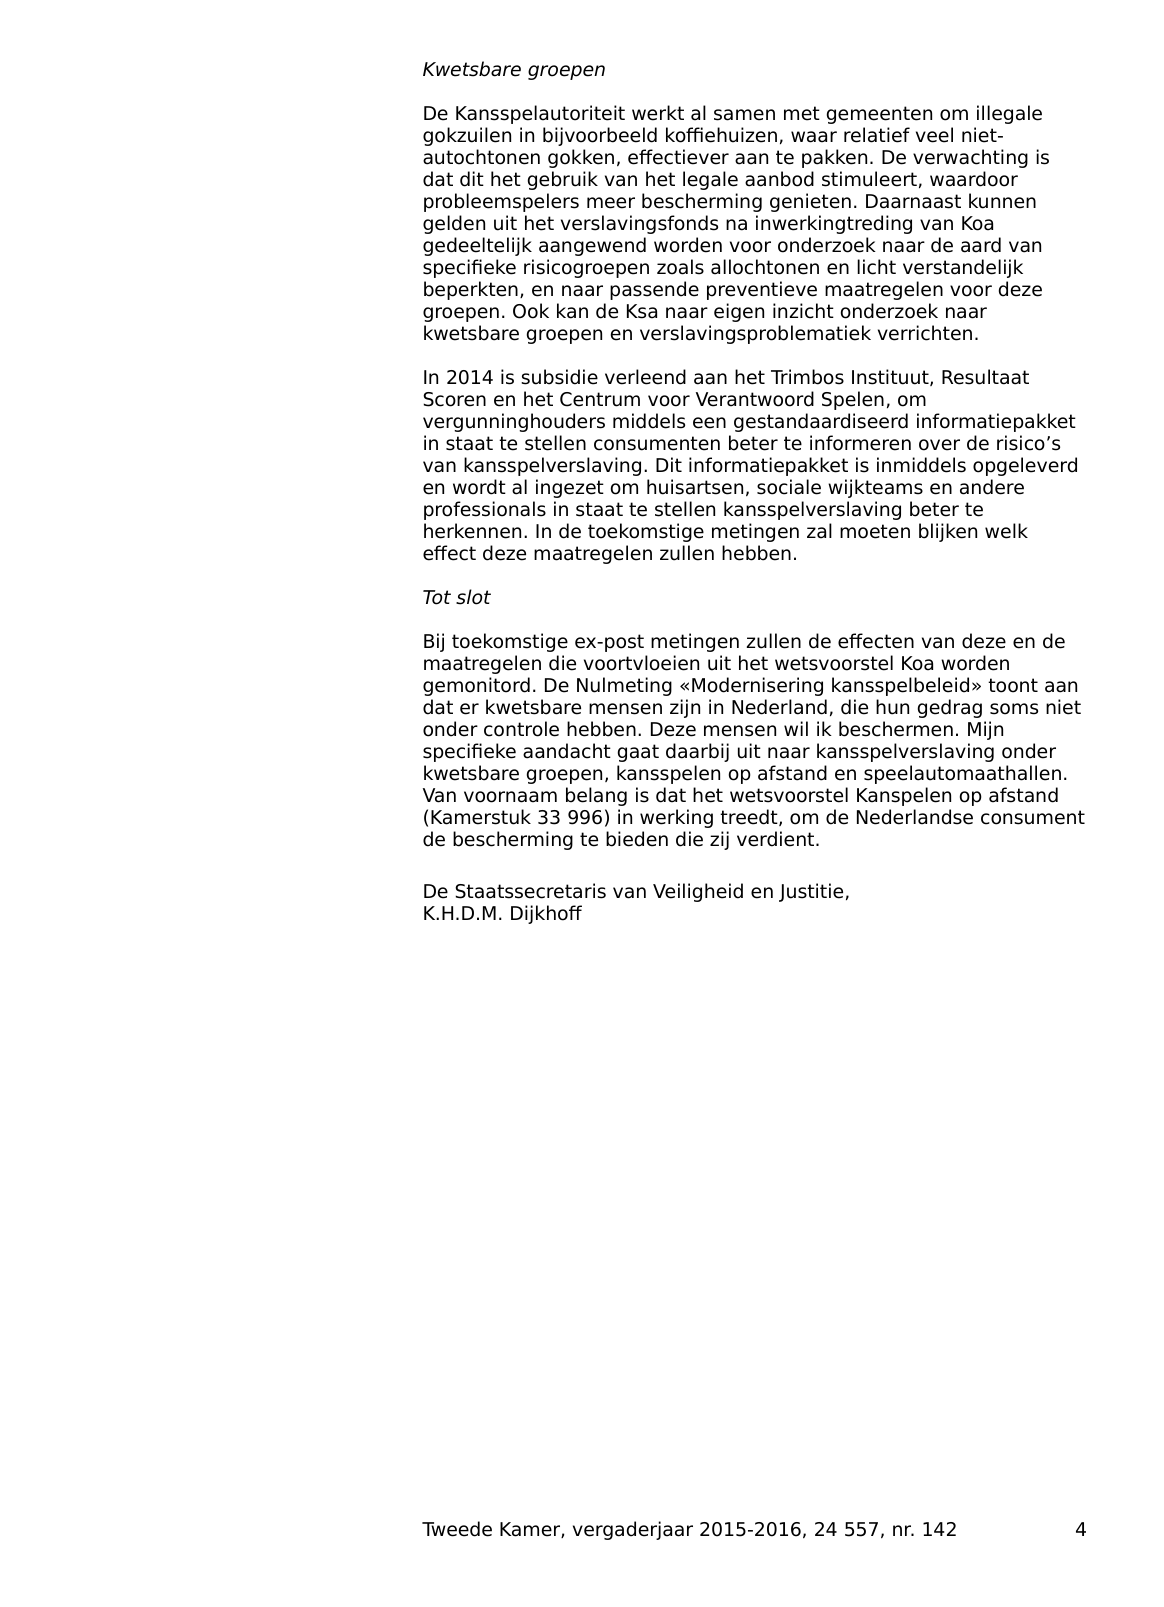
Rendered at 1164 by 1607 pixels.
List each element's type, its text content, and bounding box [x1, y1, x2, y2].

text De Kansspelautoriteit werkt al samen met gemeenten om illegale gokzuilen in bijvoorbeeld koffiehuizen, waar relatief veel niet-autochtonen gokken, effectiever aan te pakken. De verwachting is dat dit het gebruik van het legale aanbod stimuleert, waardoor probleemspelers meer bescherming genieten. Daarnaast kunnen gelden uit het verslavingsfonds na inwerkingtreding van Koa gedeeltelijk aangewend worden voor onderzoek naar de aard van specifieke risicogroepen zoals allochtonen en licht verstandelijk beperkten, en naar passende preventieve maatregelen voor deze groepen. Ook kan de Ksa naar eigen inzicht onderzoek naar kwetsbare groepen en verslavingsproblematiek verrichten. [422, 103, 1087, 345]
text De Staatssecretaris van Veiligheid en Justitie, K.H.D.M. Dijkhoff [422, 881, 1087, 925]
subtitle Kwetsbare groepen [422, 59, 1087, 81]
text Bij toekomstige ex-post metingen zullen de effecten van deze en de maatregelen die voortvloeien uit het wetsvoorstel Koa worden gemonitord. De Nulmeting «Modernisering kansspelbeleid» toont aan dat er kwetsbare mensen zijn in Nederland, die hun gedrag soms niet onder controle hebben. Deze mensen wil ik beschermen. Mijn specifieke aandacht gaat daarbij uit naar kansspelverslaving onder kwetsbare groepen, kansspelen op afstand en speelautomaathallen. Van voornaam belang is dat het wetsvoorstel Kanspelen op afstand (Kamerstuk 33 996) in werking treedt, om de Nederlandse consument de bescherming te bieden die zij verdient. [422, 631, 1087, 851]
subtitle Tot slot [422, 587, 1087, 609]
text In 2014 is subsidie verleend aan het Trimbos Instituut, Resultaat Scoren en het Centrum voor Verantwoord Spelen, om vergunninghouders middels een gestandaardiseerd informatiepakket in staat te stellen consumenten beter te informeren over de risico’s van kansspelverslaving. Dit informatiepakket is inmiddels opgeleverd en wordt al ingezet om huisartsen, sociale wijkteams en andere professionals in staat te stellen kansspelverslaving beter te herkennen. In de toekomstige metingen zal moeten blijken welk effect deze maatregelen zullen hebben. [422, 367, 1087, 565]
